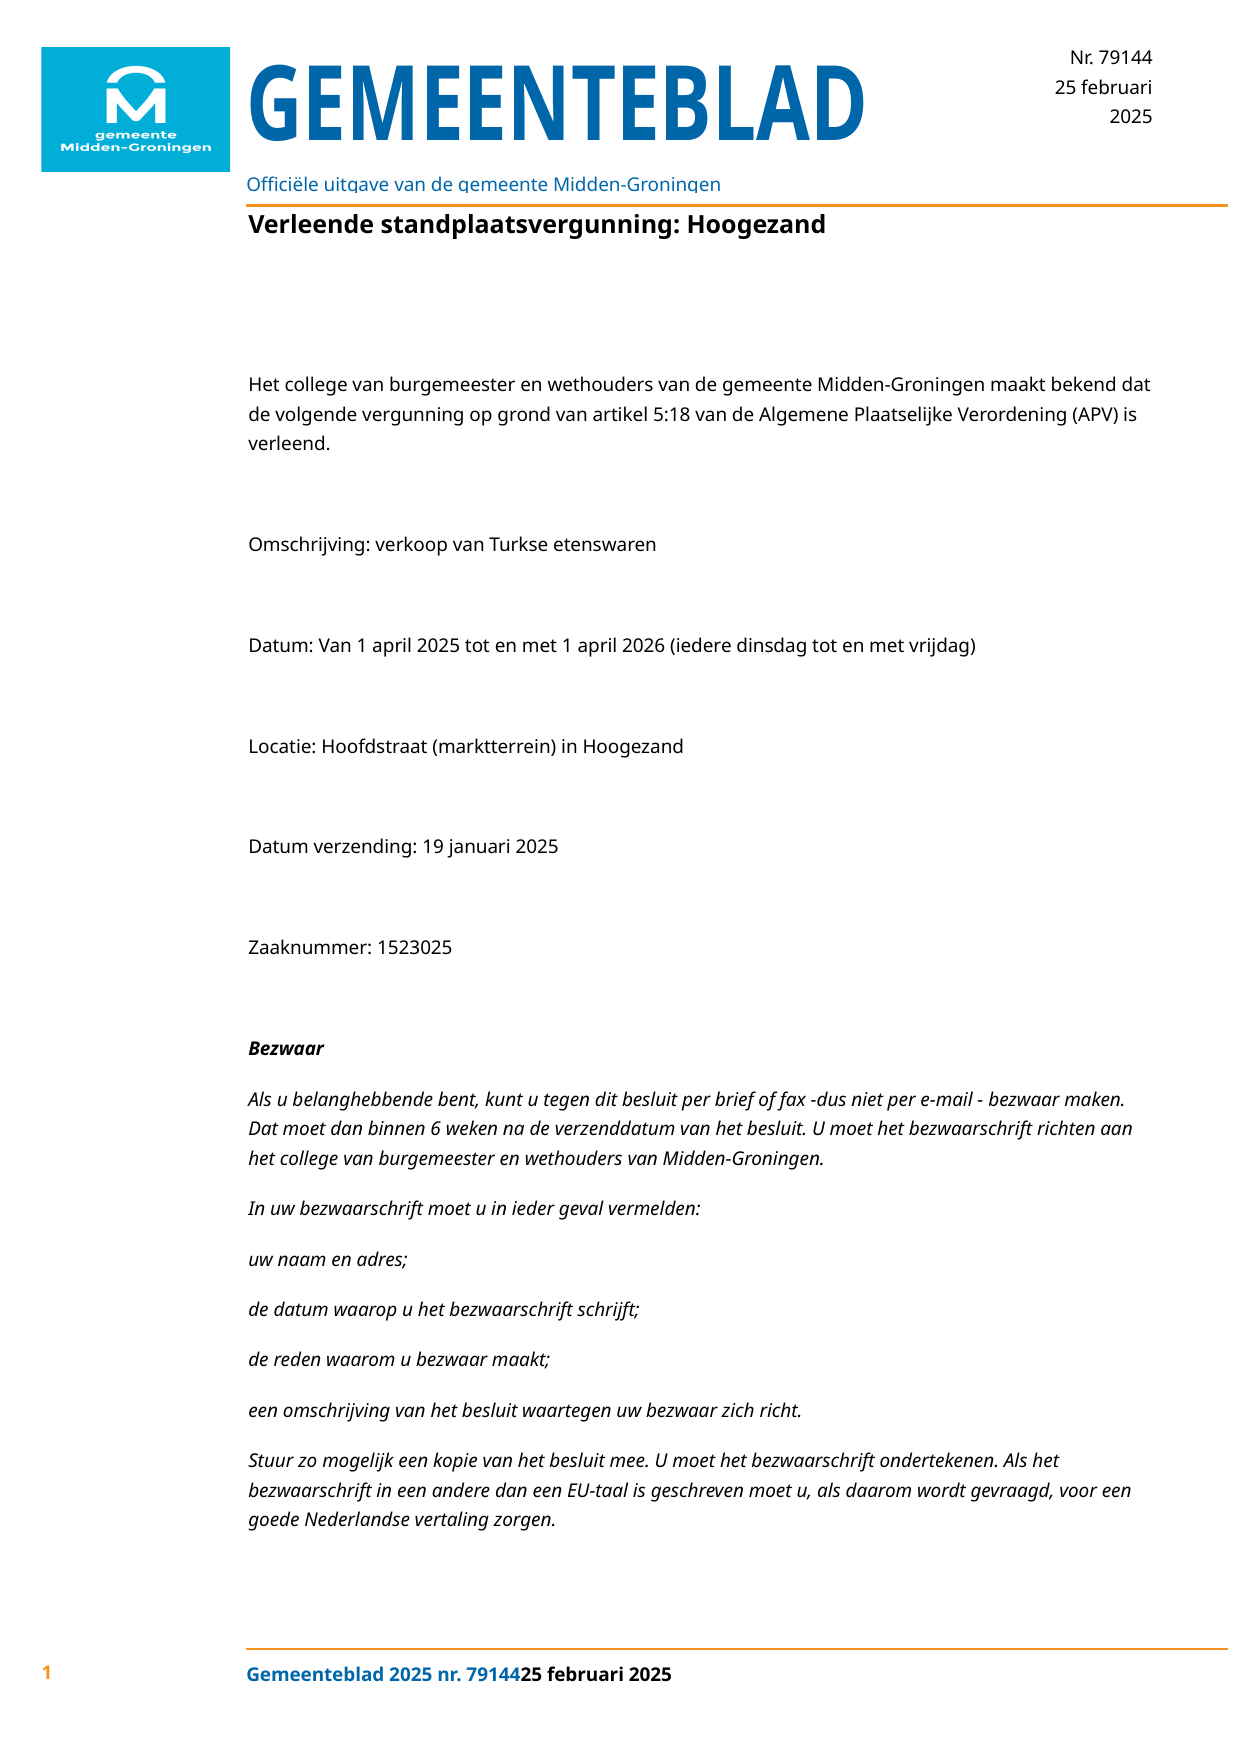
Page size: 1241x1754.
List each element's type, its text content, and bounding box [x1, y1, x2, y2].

text Datum: Van 1 april 2025 tot en met 1 april 2026 (iedere dinsdag tot en met vrijdag) [248, 632, 1152, 658]
picture [184, 146, 190, 153]
text Datum verzending: 19 januari 2025 [248, 834, 1152, 859]
text Bezwaar [248, 1035, 1152, 1061]
text uw naam en adres; [248, 1246, 1152, 1271]
text de datum waarop u het bezwaarschrift schrijft; [248, 1296, 1152, 1322]
text Omschrijving: verkoop van Turkse etenswaren [248, 531, 1152, 557]
picture [108, 66, 164, 82]
text In uw bezwaarschrift moet u in ieder geval vermelden: [248, 1195, 1152, 1221]
text Als u belanghebbende bent, kunt u tegen dit besluit per brief of fax -dus niet per e-mail - bezwaar maken. Dat moet dan binnen 6 weken na de verzenddatum van het besluit. U moet het bezwaarschrift richten aan het college van burgemeester en wethouders van Midden-Groningen. [248, 1086, 1152, 1171]
picture [107, 89, 165, 122]
text de reden waarom u bezwaar maakt; [248, 1347, 1152, 1372]
text Locatie: Hoofdstraat (marktterrein) in Hoogezand [248, 733, 1152, 758]
text Het college van burgemeester en wethouders van de gemeente Midden-Groningen maakt bekend dat de volgende vergunning op grond van artikel 5:18 van de Algemene Plaatselijke Verordening (APV) is verleend. [248, 371, 1152, 456]
text een omschrijving van het besluit waartegen uw bezwaar zich richt. [248, 1397, 1152, 1423]
text Verleende standplaatsvergunning: Hoogezand [248, 207, 1152, 241]
text Zaaknummer: 1523025 [248, 934, 1152, 960]
text Stuur zo mogelijk een kopie van het besluit mee. U moet het bezwaarschrift ondertekenen. Als het bezwaarschrift in een andere dan een EU-taal is geschreven moet u, als daarom wordt gevraagd, voor een goede Nederlandse vertaling zorgen. [248, 1447, 1152, 1532]
